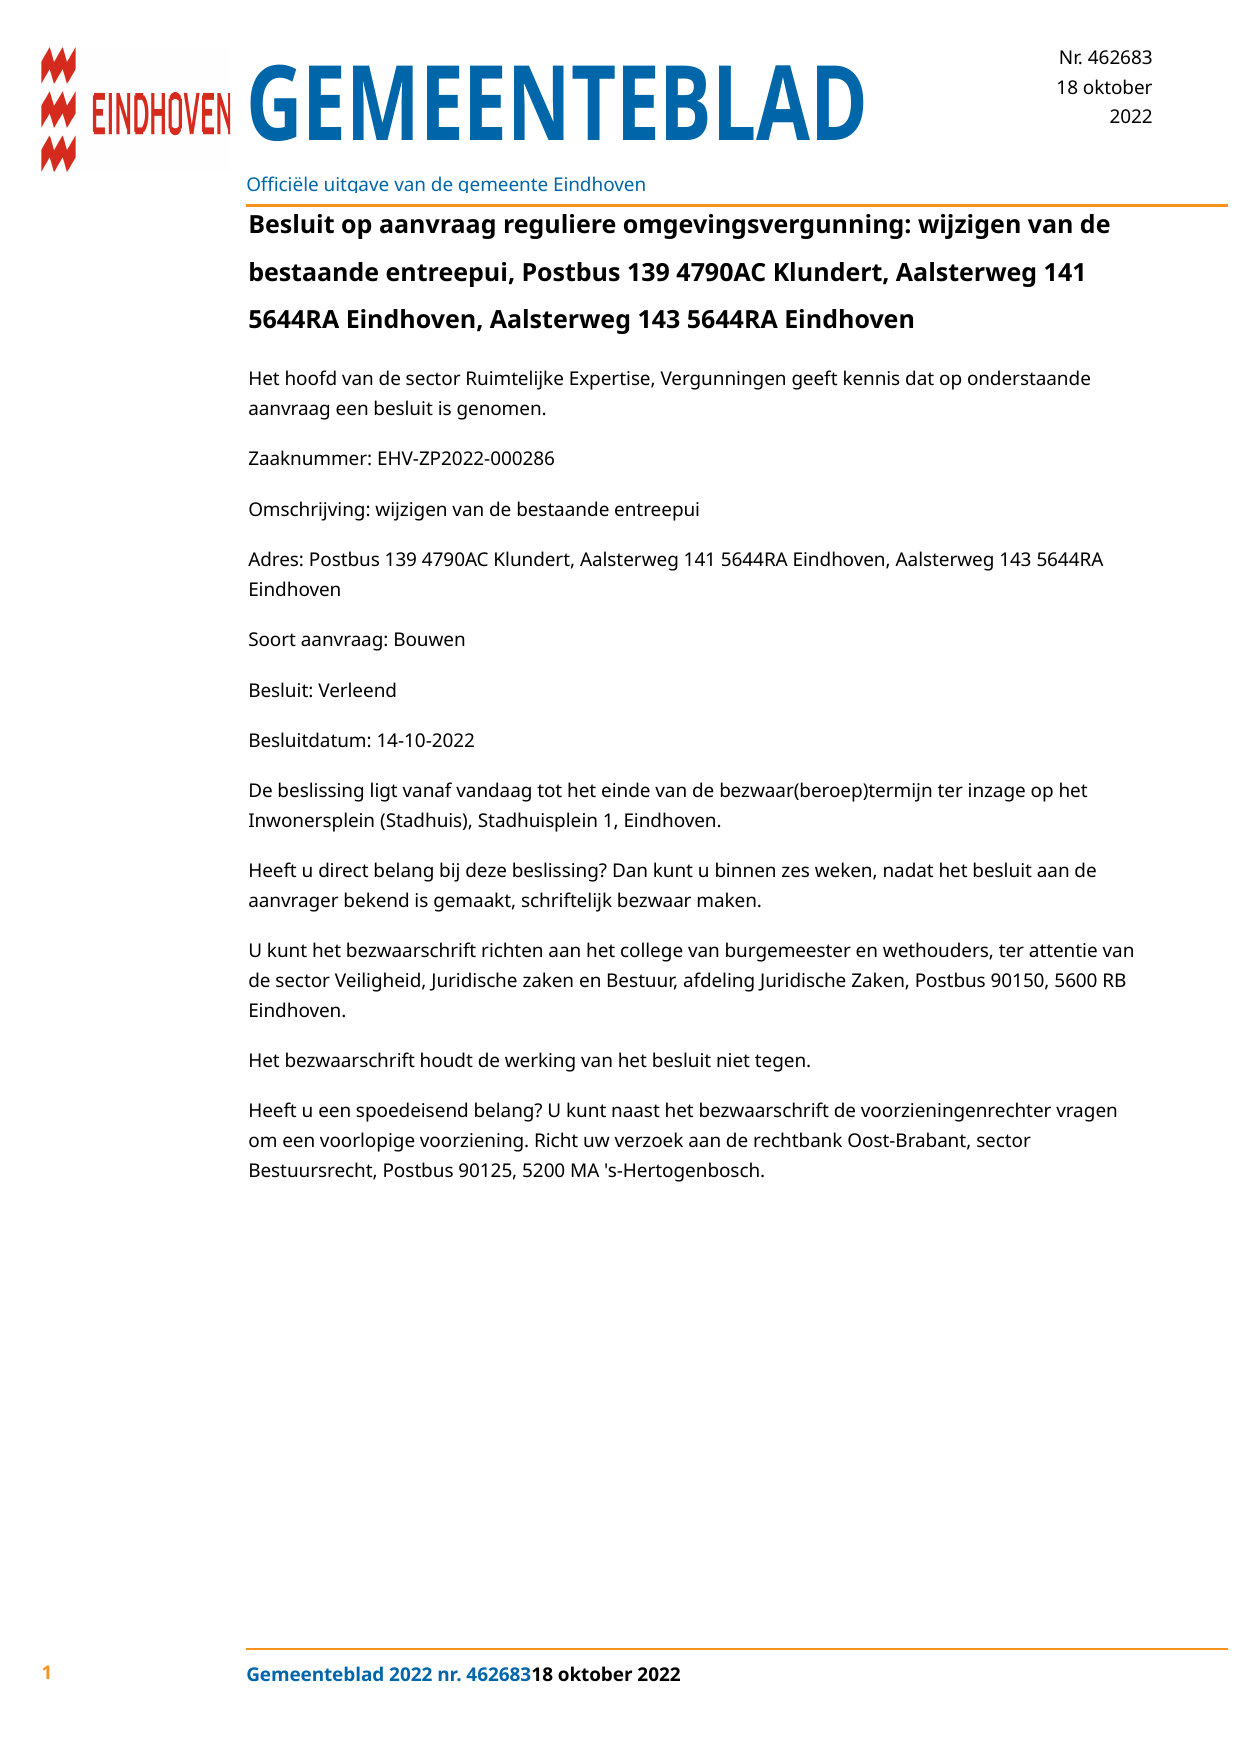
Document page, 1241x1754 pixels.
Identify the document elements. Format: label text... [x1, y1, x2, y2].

text Zaaknummer: EHV-ZP2022-000286 [248, 446, 1152, 471]
text Heeft u een spoedeisend belang? U kunt naast het bezwaarschrift de voorzieningenrechter vragen om een voorlopige voorziening. Richt uw verzoek aan de rechtbank Oost-Brabant, sector Bestuursrecht, Postbus 90125, 5200 MA 's-Hertogenbosch. [248, 1098, 1152, 1182]
text Besluitdatum: 14-10-2022 [248, 727, 1152, 753]
text Het hoofd van de sector Ruimtelijke Expertise, Vergunningen geeft kennis dat op onderstaande aanvraag een besluit is genomen. [248, 366, 1152, 421]
text Het bezwaarschrift houdt de werking van het besluit niet tegen. [248, 1047, 1152, 1073]
text De beslissing ligt vanaf vandaag tot het einde van de bezwaar(beroep)termijn ter inzage op het Inwonersplein (Stadhuis), Stadhuisplein 1, Eindhoven. [248, 778, 1152, 833]
text Besluit: Verleend [248, 677, 1152, 702]
text Adres: Postbus 139 4790AC Klundert, Aalsterweg 141 5644RA Eindhoven, Aalsterweg 143 5644RA Eindhoven [248, 546, 1152, 602]
picture [41, 47, 231, 172]
text Omschrijving: wijzigen van de bestaande entreepui [248, 496, 1152, 522]
text Soort aanvraag: Bouwen [248, 626, 1152, 652]
text Besluit op aanvraag reguliere omgevingsvergunning: wijzigen van de bestaande entreepui, Postbus 139 4790AC Klundert, Aalsterweg 141 5644RA Eindhoven, Aalsterweg 143 5644RA Eindhoven [248, 207, 1152, 336]
text Heeft u direct belang bij deze beslissing? Dan kunt u binnen zes weken, nadat het besluit aan de aanvrager bekend is gemaakt, schriftelijk bezwaar maken. [248, 858, 1152, 913]
text U kunt het bezwaarschrift richten aan het college van burgemeester en wethouders, ter attentie van de sector Veiligheid, Juridische zaken en Bestuur, afdeling Juridische Zaken, Postbus 90150, 5600 RB Eindhoven. [248, 938, 1152, 1022]
